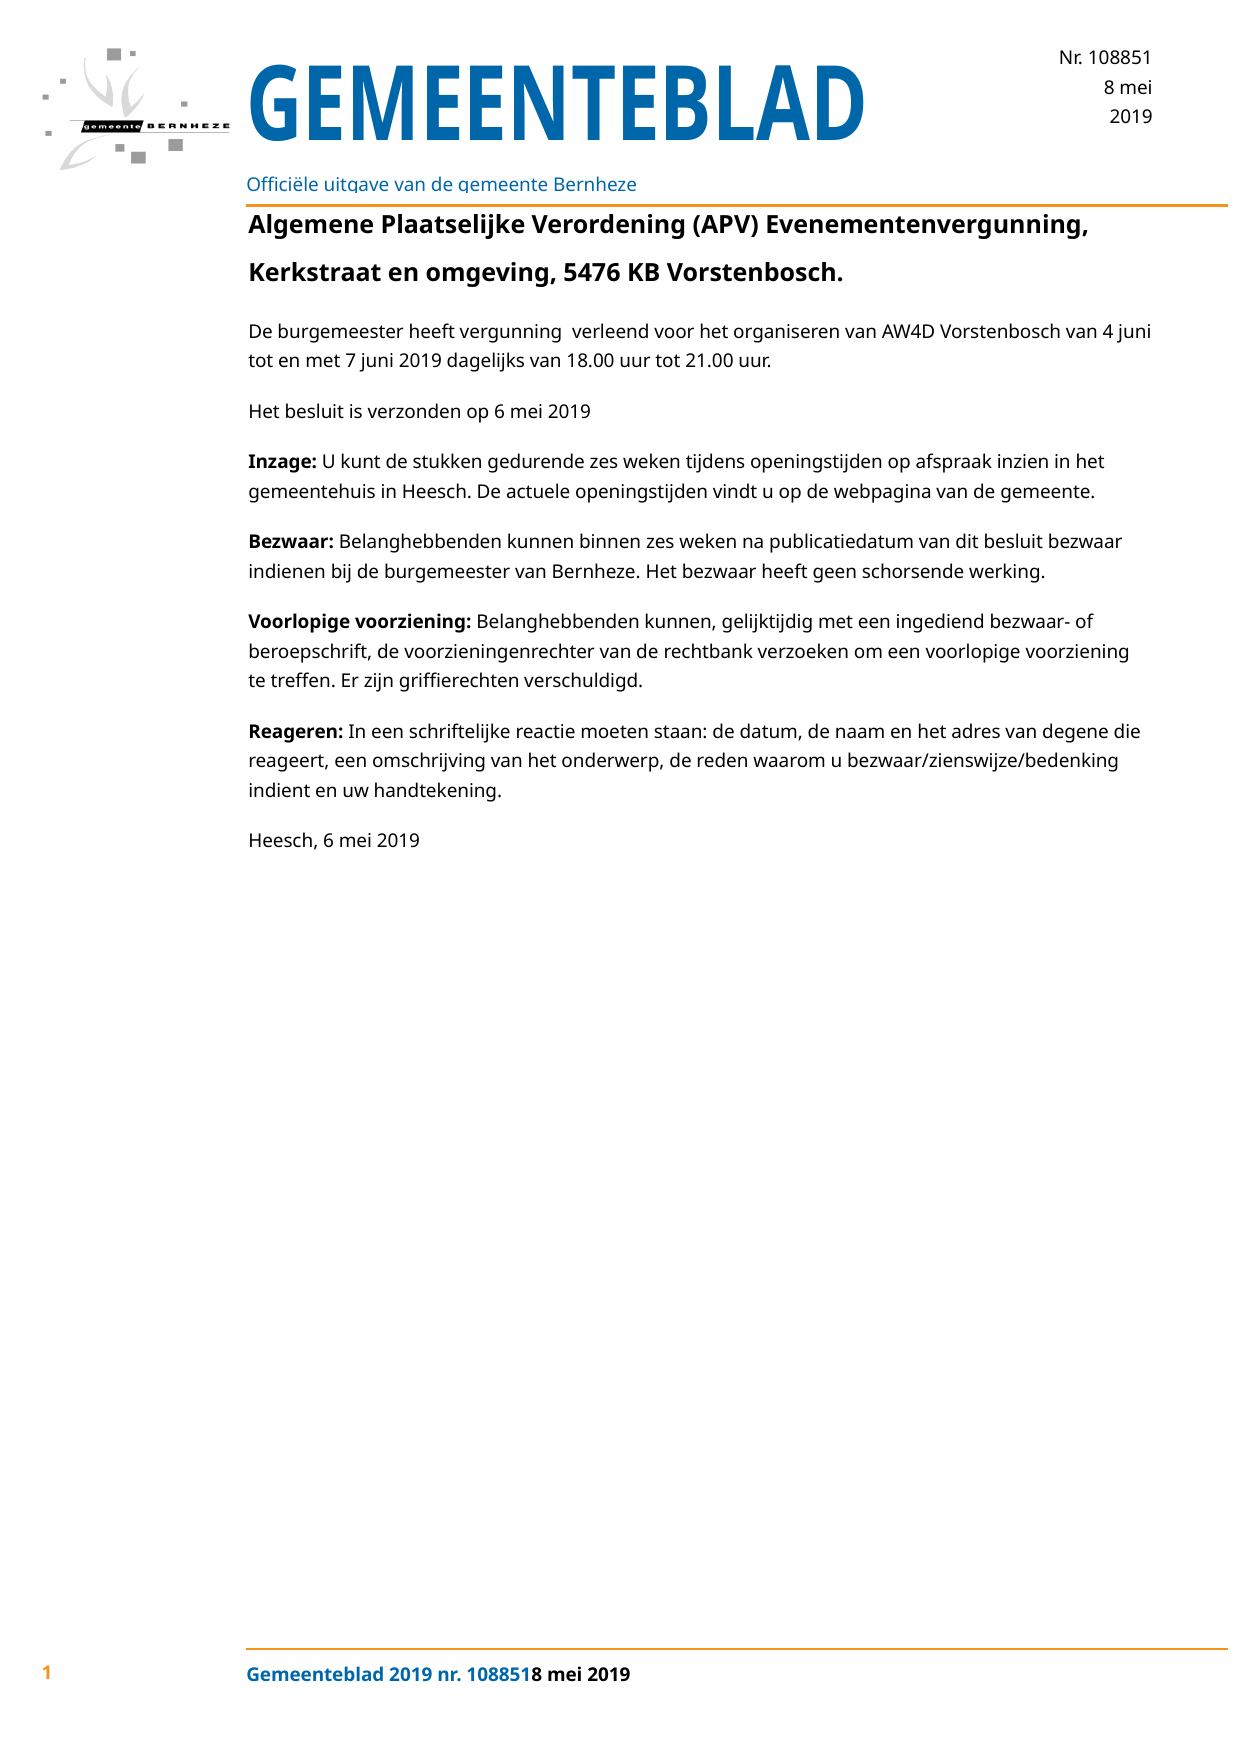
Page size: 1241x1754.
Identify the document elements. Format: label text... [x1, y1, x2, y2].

text Het besluit is verzonden op 6 mei 2019 [248, 398, 1152, 424]
text Voorlopige voorziening: Belanghebbenden kunnen, gelijktijdig met een ingediend bezwaar- of beroepschrift, de voorzieningenrechter van de rechtbank verzoeken om een voorlopige voorziening te treffen. Er zijn griffierechten verschuldigd. [248, 608, 1152, 693]
text Heesch, 6 mei 2019 [248, 827, 1152, 853]
text Bezwaar: Belanghebbenden kunnen binnen zes weken na publicatiedatum van dit besluit bezwaar indienen bij de burgemeester van Bernheze. Het bezwaar heeft geen schorsende werking. [248, 528, 1152, 584]
text Inzage: U kunt de stukken gedurende zes weken tijdens openingstijden op afspraak inzien in het gemeentehuis in Heesch. De actuele openingstijden vindt u op de webpagina van de gemeente. [248, 448, 1152, 504]
picture [41, 47, 231, 172]
text Algemene Plaatselijke Verordening (APV) Evenementenvergunning, Kerkstraat en omgeving, 5476 KB Vorstenbosch. [248, 207, 1152, 288]
text Reageren: In een schriftelijke reactie moeten staan: de datum, de naam en het adres van degene die reageert, een omschrijving van het onderwerp, de reden waarom u bezwaar/zienswijze/bedenking indient en uw handtekening. [248, 718, 1152, 803]
text De burgemeester heeft vergunning verleend voor het organiseren van AW4D Vorstenbosch van 4 juni tot en met 7 juni 2019 dagelijks van 18.00 uur tot 21.00 uur. [248, 318, 1152, 373]
